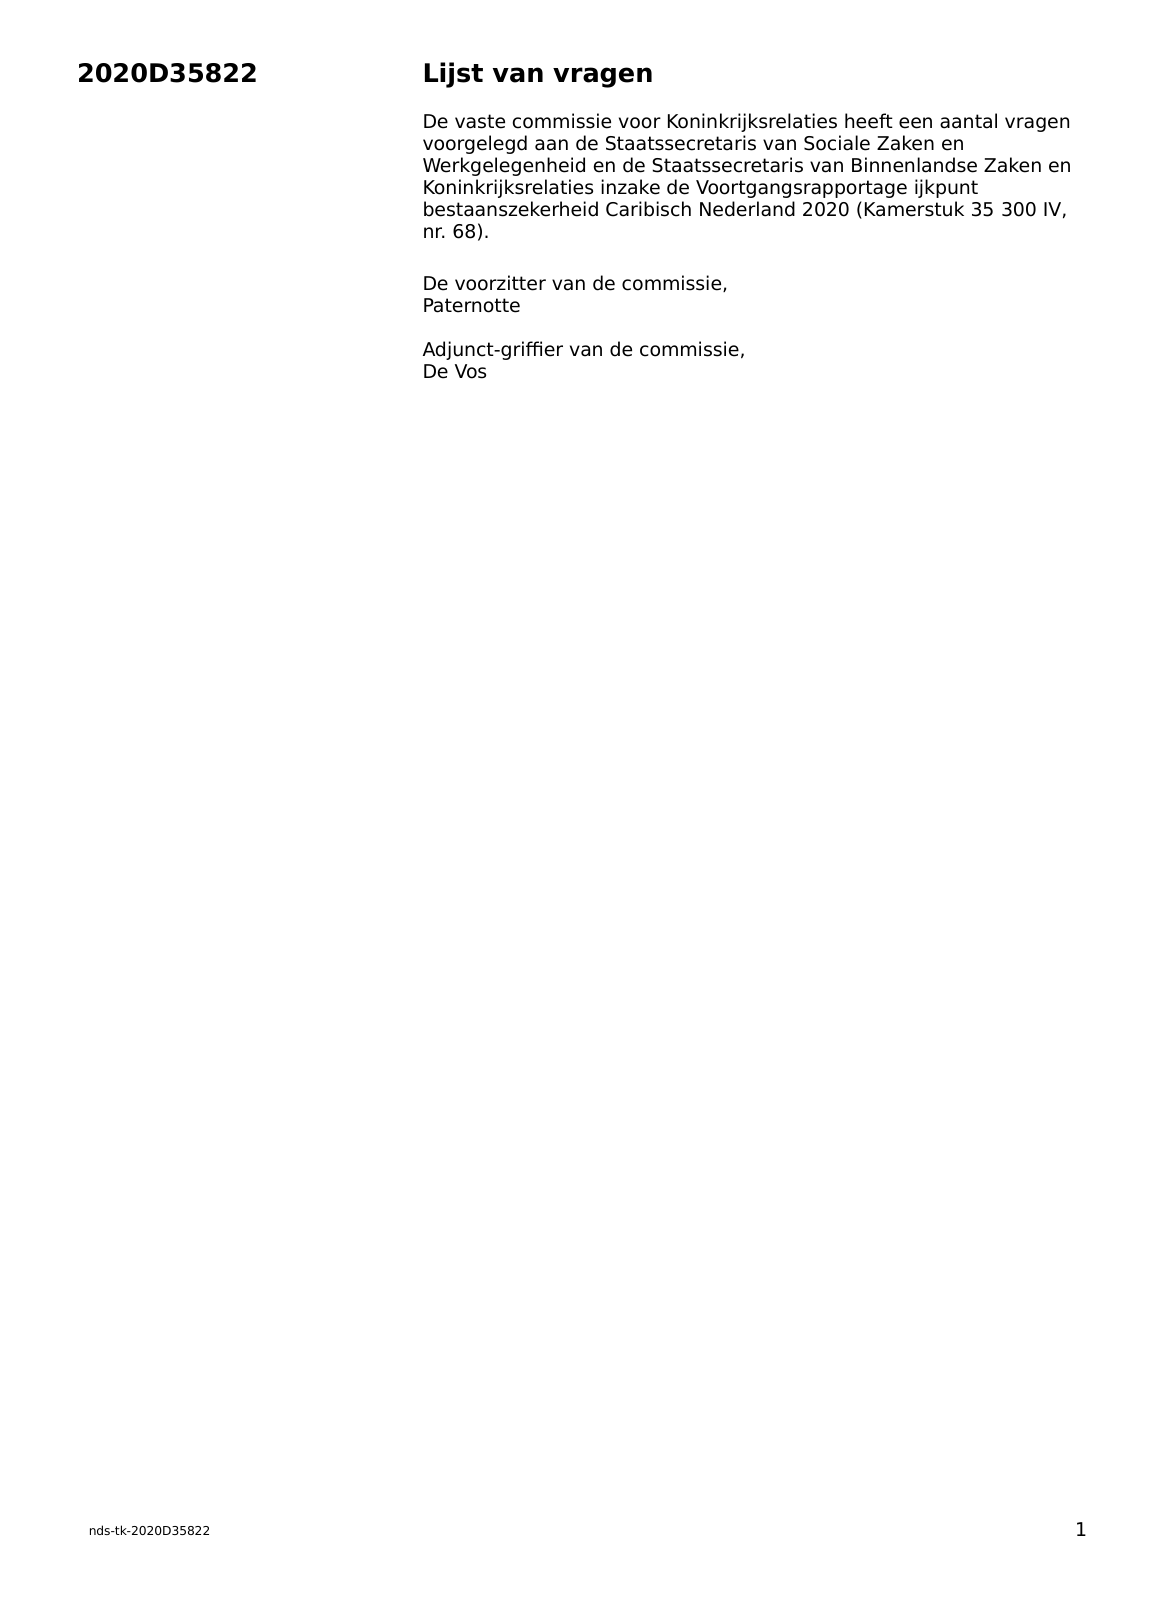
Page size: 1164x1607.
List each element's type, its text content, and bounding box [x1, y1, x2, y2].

text Adjunct-griffier van de commissie, De Vos [422, 339, 1087, 383]
text nds-tk-2020D35822 [88, 1524, 323, 1538]
text 2020D35822 Lijst van vragen [77, 59, 1087, 89]
text De vaste commissie voor Koninkrijksrelaties heeft een aantal vragen voorgelegd aan de Staatssecretaris van Sociale Zaken en Werkgelegenheid en de Staatssecretaris van Binnenlandse Zaken en Koninkrijksrelaties inzake de Voortgangsrapportage ijkpunt bestaanszekerheid Caribisch Nederland 2020 (Kamerstuk 35 300 IV, nr. 68). [422, 111, 1087, 243]
text De voorzitter van de commissie, Paternotte [422, 273, 1087, 317]
